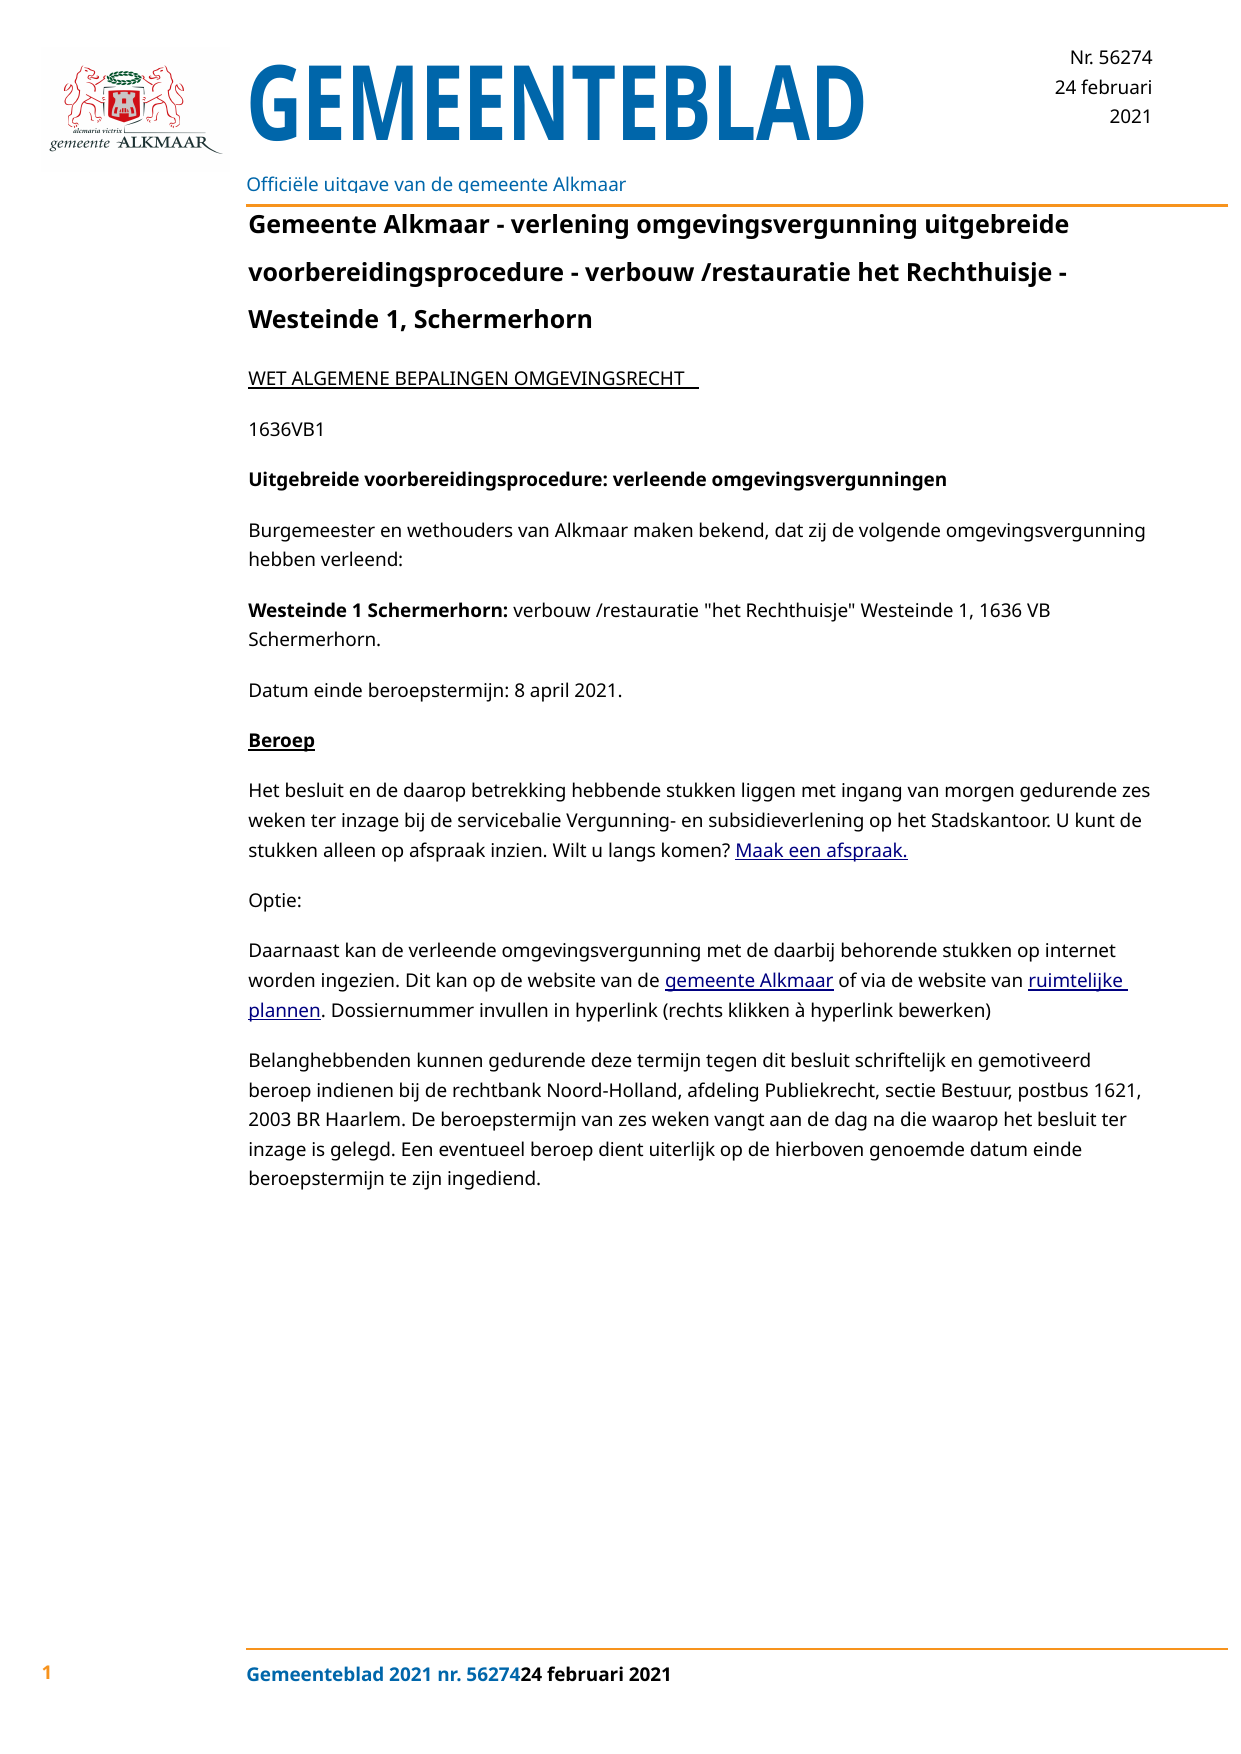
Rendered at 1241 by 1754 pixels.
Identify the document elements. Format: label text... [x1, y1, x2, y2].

text Uitgebreide voorbereidingsprocedure: verleende omgevingsvergunningen [248, 466, 1152, 492]
text Beroep [248, 727, 1152, 753]
text Datum einde beroepstermijn: 8 april 2021. [248, 677, 1152, 702]
picture [41, 47, 231, 172]
text WET ALGEMENE BEPALINGEN OMGEVINGSRECHT [248, 366, 1152, 391]
text Optie: [248, 887, 1152, 913]
text Daarnaast kan de verleende omgevingsvergunning met de daarbij behorende stukken op internet worden ingezien. Dit kan op de website van de gemeente Alkmaar of via de website van ruimtelijke plannen. Dossiernummer invullen in hyperlink (rechts klikken à hyperlink bewerken) [248, 938, 1152, 1022]
text Burgemeester en wethouders van Alkmaar maken bekend, dat zij de volgende omgevingsvergunning hebben verleend: [248, 517, 1152, 572]
text Het besluit en de daarop betrekking hebbende stukken liggen met ingang van morgen gedurende zes weken ter inzage bij de servicebalie Vergunning- en subsidieverlening op het Stadskantoor. U kunt de stukken alleen op afspraak inzien. Wilt u langs komen? Maak een afspraak. [248, 778, 1152, 862]
text Westeinde 1 Schermerhorn: verbouw /restauratie "het Rechthuisje" Westeinde 1, 1636 VB Schermerhorn. [248, 597, 1152, 652]
text 1636VB1 [248, 416, 1152, 442]
text Gemeente Alkmaar - verlening omgevingsvergunning uitgebreide voorbereidingsprocedure - verbouw /restauratie het Rechthuisje - Westeinde 1, Schermerhorn [248, 207, 1152, 336]
text Belanghebbenden kunnen gedurende deze termijn tegen dit besluit schriftelijk en gemoti­veerd beroep indie­nen bij de rechtbank Noord-Holland, afdeling Publiekrecht, sectie Bestuur, postbus 1621, 2003 BR Haarlem. De beroepstermijn van zes weken vangt aan de dag na die waarop het besluit ter inzage is gelegd. Een eventueel beroep dient uiterlijk op de hierboven genoemde datum einde beroepstermijn te zijn ingediend. [248, 1047, 1152, 1191]
